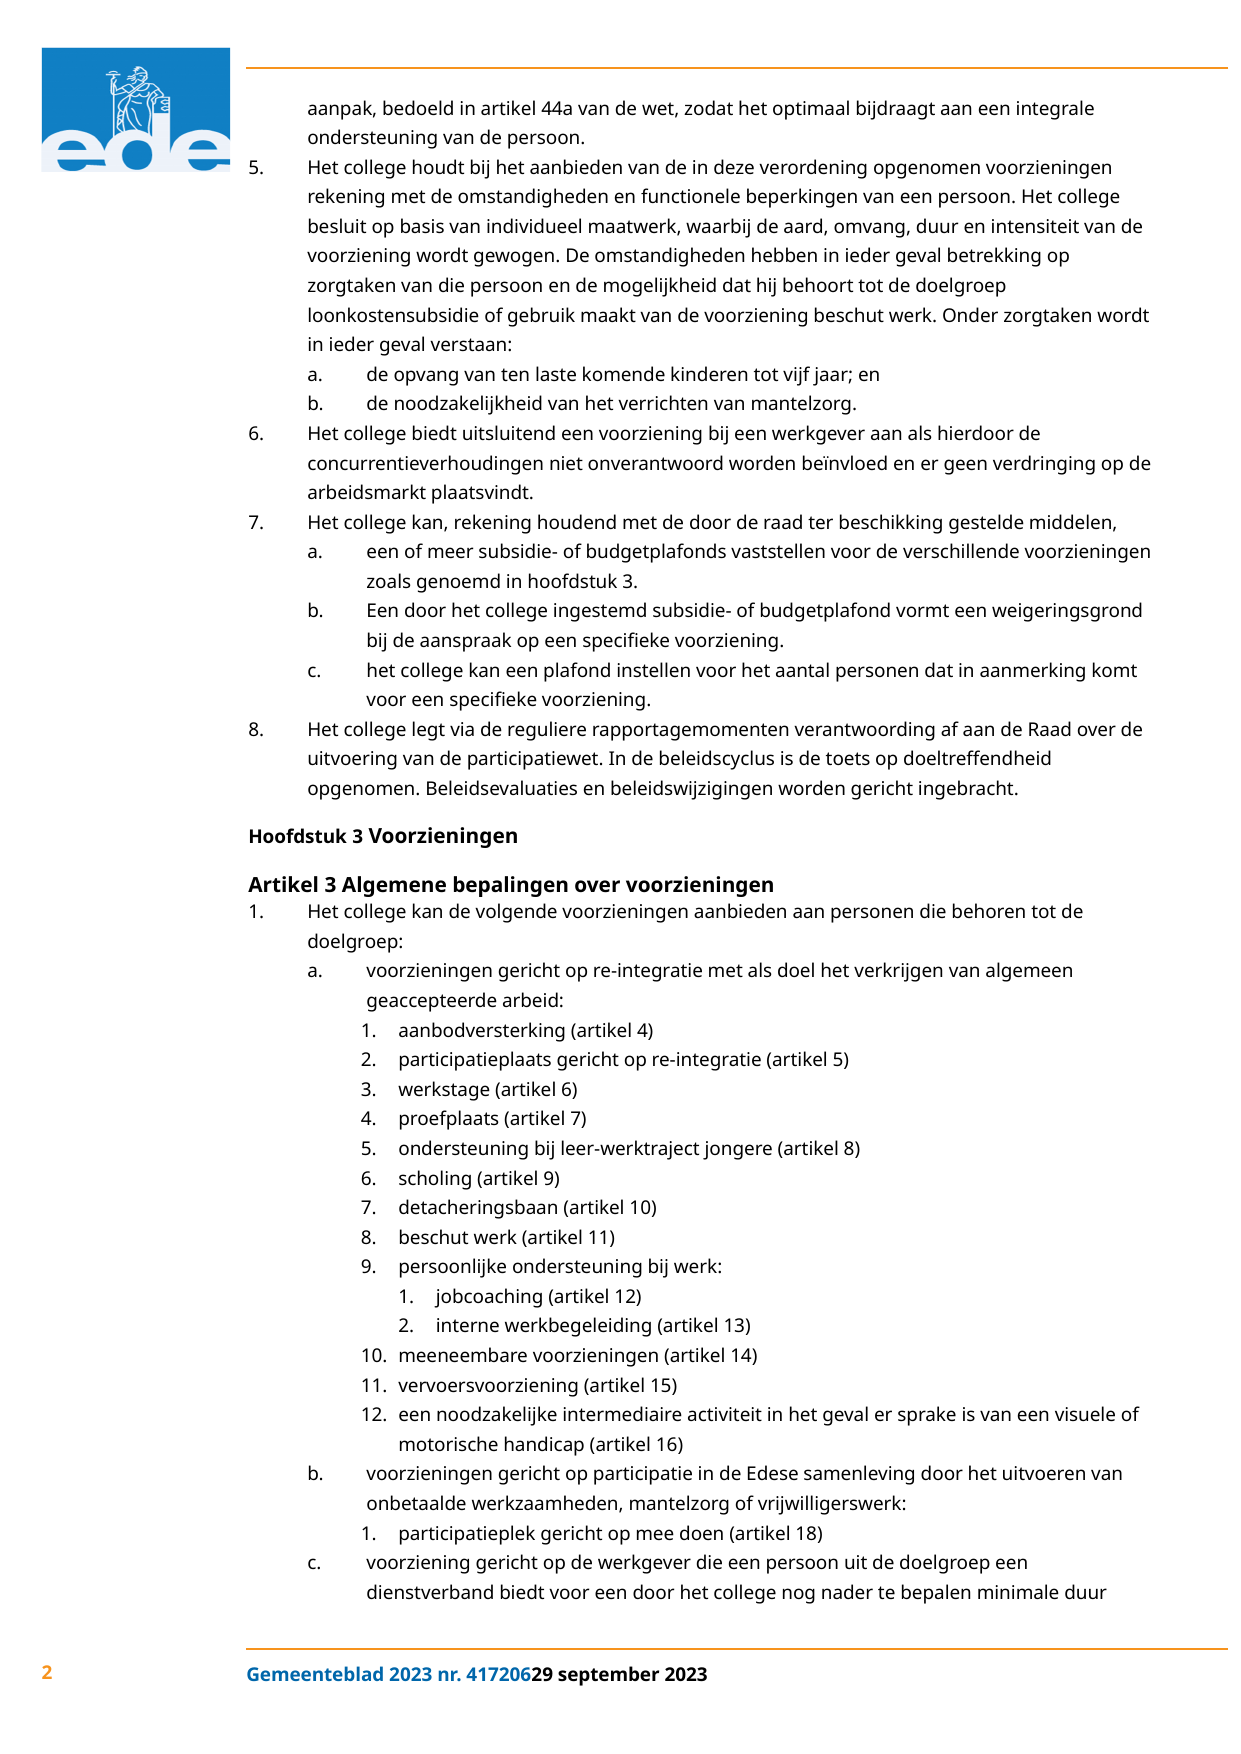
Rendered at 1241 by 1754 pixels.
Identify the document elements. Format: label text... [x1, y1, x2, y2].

list voorzieningen gericht op participatie in de Edese samenleving door het uitvoeren van onbetaalde werkzaamheden, mantelzorg of vrijwilligerswerk: [307, 1461, 1152, 1516]
picture [41, 47, 231, 172]
list de opvang van ten laste komende kinderen tot vijf jaar; en [307, 361, 1152, 387]
list beschut werk (artikel 11) [361, 1224, 1152, 1250]
list Het college biedt uitsluitend een voorziening bij een werkgever aan als hierdoor de concurrentieverhoudingen niet onverantwoord worden beïnvloed en er geen verdringing op de arbeidsmarkt plaatsvindt. [248, 420, 1152, 505]
list meeneembare voorzieningen (artikel 14) [361, 1342, 1152, 1368]
list persoonlijke ondersteuning bij werk: [361, 1253, 1152, 1279]
list de noodzakelijkheid van het verrichten van mantelzorg. [307, 391, 1152, 416]
list scholing (artikel 9) [361, 1165, 1152, 1191]
list jobcoaching (artikel 12) [398, 1283, 1152, 1309]
list werkstage (artikel 6) [361, 1076, 1152, 1102]
list voorziening gericht op de werkgever die een persoon uit de doelgroep een dienstverband biedt voor een door het college nog nader te bepalen minimale duur [307, 1549, 1152, 1605]
list een of meer subsidie- of budgetplafonds vaststellen voor de verschillende voorzieningen zoals genoemd in hoofdstuk 3. [307, 538, 1152, 594]
text Hoofdstuk 3 Voorzieningen [248, 821, 1152, 849]
list Het college houdt bij het aanbieden van de in deze verordening opgenomen voorzieningen rekening met de omstandigheden en functionele beperkingen van een persoon. Het college besluit op basis van individueel maatwerk, waarbij de aard, omvang, duur en intensiteit van de voorziening wordt gewogen. De omstandigheden hebben in ieder geval betrekking op zorgtaken van die persoon en de mogelijkheid dat hij behoort tot de doelgroep loonkostensubsidie of gebruik maakt van de voorziening beschut werk. Onder zorgtaken wordt in ieder geval verstaan: [248, 154, 1152, 357]
list detacheringsbaan (artikel 10) [361, 1194, 1152, 1220]
list interne werkbegeleiding (artikel 13) [398, 1313, 1152, 1338]
list Een door het college ingestemd subsidie- of budgetplafond vormt een weigeringsgrond bij de aanspraak op een specifieke voorziening. [307, 598, 1152, 653]
list ondersteuning bij leer-werktraject jongere (artikel 8) [361, 1135, 1152, 1161]
list participatieplaats gericht op re-integratie (artikel 5) [361, 1046, 1152, 1072]
list een noodzakelijke intermediaire activiteit in het geval er sprake is van een visuele of motorische handicap (artikel 16) [361, 1401, 1152, 1457]
list aanbodversterking (artikel 4) [361, 1017, 1152, 1043]
list aanpak, bedoeld in artikel 44a van de wet, zodat het optimaal bijdraagt aan een integrale ondersteuning van de persoon. [248, 95, 1152, 150]
list Het college legt via de reguliere rapportagemomenten verantwoording af aan de Raad over de uitvoering van de participatiewet. In de beleidscyclus is de toets op doeltreffendheid opgenomen. Beleidsevaluaties en beleidswijzigingen worden gericht ingebracht. [248, 716, 1152, 801]
list proefplaats (artikel 7) [361, 1106, 1152, 1131]
list voorzieningen gericht op re-integratie met als doel het verkrijgen van algemeen geaccepteerde arbeid: [307, 958, 1152, 1013]
list het college kan een plafond instellen voor het aantal personen dat in aanmerking komt voor een specifieke voorziening. [307, 657, 1152, 712]
list Het college kan de volgende voorzieningen aanbieden aan personen die behoren tot de doelgroep: [248, 898, 1152, 954]
text Artikel 3 Algemene bepalingen over voorzieningen [248, 870, 1152, 898]
list Het college kan, rekening houdend met de door de raad ter beschikking gestelde middelen, [248, 509, 1152, 535]
list participatieplek gericht op mee doen (artikel 18) [361, 1520, 1152, 1546]
list vervoersvoorziening (artikel 15) [361, 1372, 1152, 1398]
